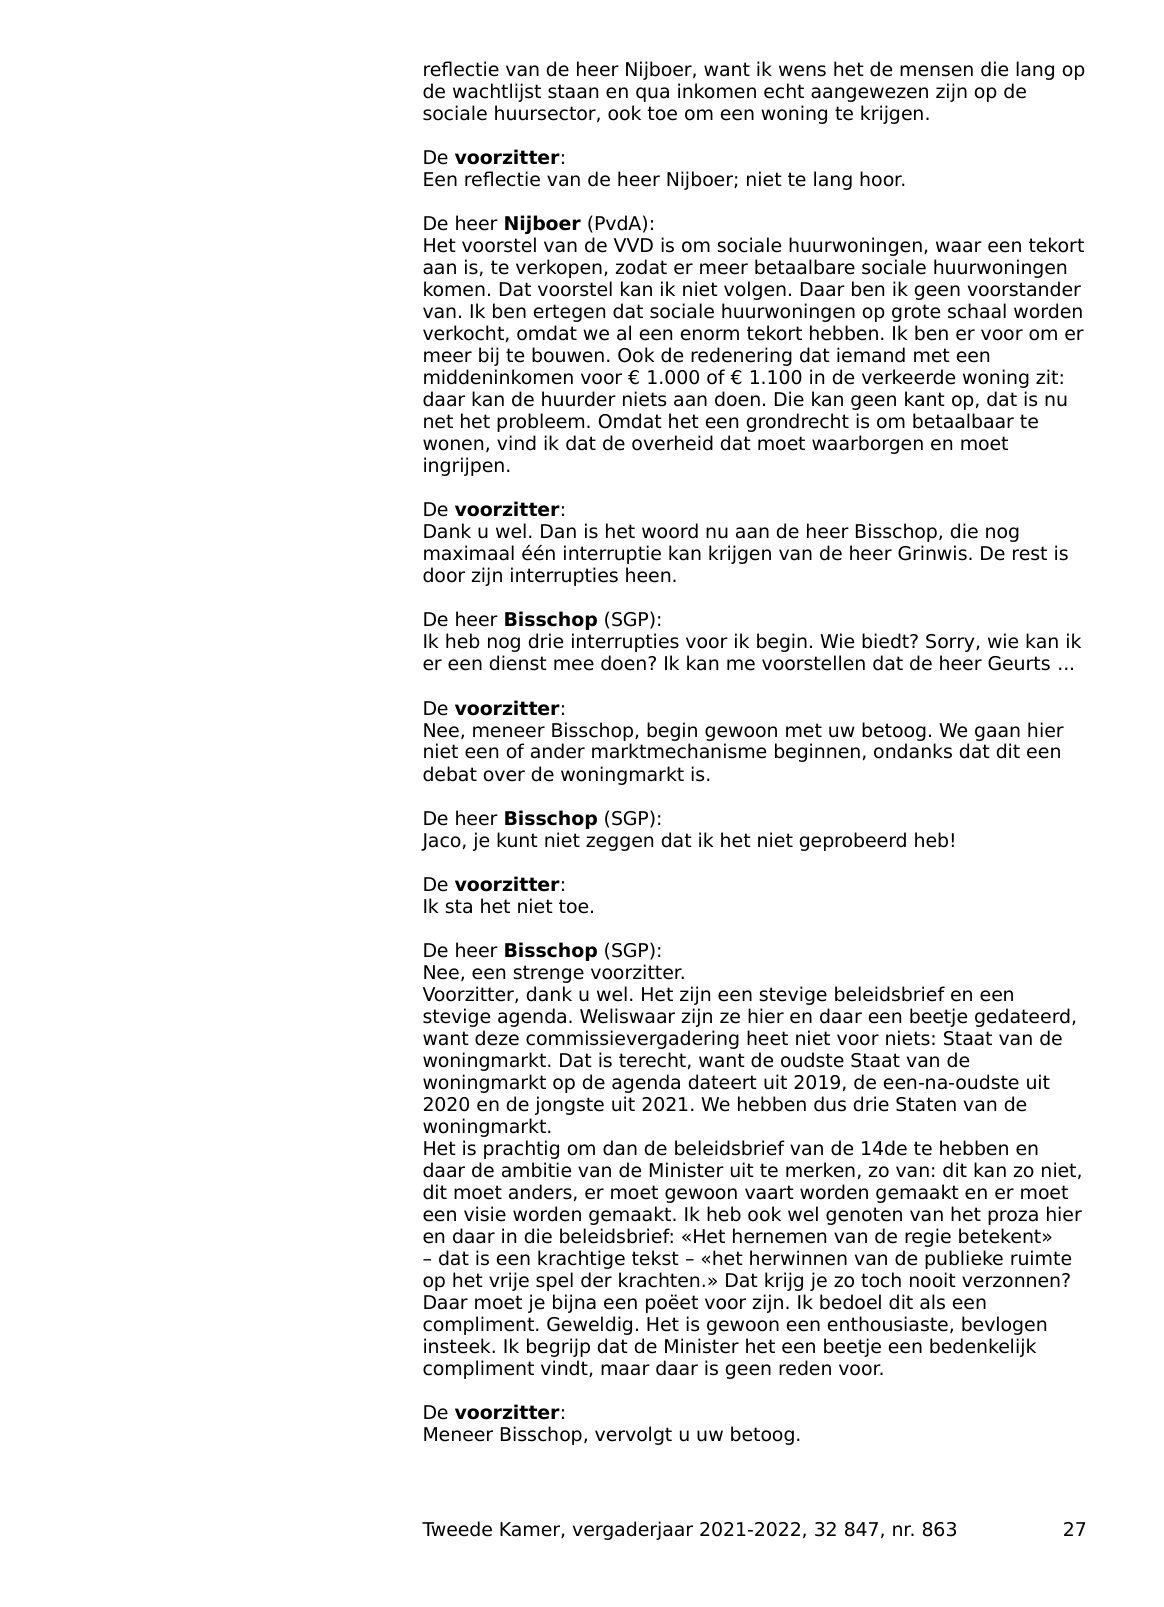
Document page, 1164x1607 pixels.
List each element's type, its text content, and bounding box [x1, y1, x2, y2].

text Meneer Bisschop, vervolgt u uw betoog. [422, 1424, 1087, 1446]
text Een reflectie van de heer Nijboer; niet te lang hoor. [422, 169, 1087, 191]
text Ik sta het niet toe. [422, 896, 1087, 918]
text Het is prachtig om dan de beleidsbrief van de 14de te hebben en daar de ambitie van de Minister uit te merken, zo van: dit kan zo niet, dit moet anders, er moet gewoon vaart worden gemaakt en er moet een visie worden gemaakt. Ik heb ook wel genoten van het proza hier en daar in die beleidsbrief: «Het hernemen van de regie betekent» – dat is een krachtige tekst – «het herwinnen van de publieke ruimte op het vrije spel der krachten.» Dat krijg je zo toch nooit verzonnen? Daar moet je bijna een poëet voor zijn. Ik bedoel dit als een compliment. Geweldig. Het is gewoon een enthousiaste, bevlogen insteek. Ik begrijp dat de Minister het een beetje een bedenkelijk compliment vindt, maar daar is geen reden voor. [422, 1138, 1087, 1379]
text Nee, meneer Bisschop, begin gewoon met uw betoog. We gaan hier niet een of ander marktmechanisme beginnen, ondanks dat dit een debat over de woningmarkt is. [422, 719, 1087, 785]
text Het voorstel van de VVD is om sociale huurwoningen, waar een tekort aan is, te verkopen, zodat er meer betaalbare sociale huurwoningen komen. Dat voorstel kan ik niet volgen. Daar ben ik geen voorstander van. Ik ben ertegen dat sociale huurwoningen op grote schaal worden verkocht, omdat we al een enorm tekort hebben. Ik ben er voor om er meer bij te bouwen. Ook de redenering dat iemand met een middeninkomen voor € 1.000 of € 1.100 in de verkeerde woning zit: daar kan de huurder niets aan doen. Die kan geen kant op, dat is nu net het probleem. Omdat het een grondrecht is om betaalbaar te wonen, vind ik dat de overheid dat moet waarborgen en moet ingrijpen. [422, 235, 1087, 477]
text Jaco, je kunt niet zeggen dat ik het niet geprobeerd heb! [422, 829, 1087, 852]
text Ik heb nog drie interrupties voor ik begin. Wie biedt? Sorry, wie kan ik er een dienst mee doen? Ik kan me voorstellen dat de heer Geurts ... [422, 631, 1087, 675]
text De voorzitter: [422, 1402, 1087, 1424]
text De heer Bisschop (SGP): [422, 940, 1087, 962]
text De voorzitter: [422, 147, 1087, 169]
text Dank u wel. Dan is het woord nu aan de heer Bisschop, die nog maximaal één interruptie kan krijgen van de heer Grinwis. De rest is door zijn interrupties heen. [422, 521, 1087, 587]
text De voorzitter: [422, 499, 1087, 521]
text De heer Bisschop (SGP): [422, 808, 1087, 829]
text Nee, een strenge voorzitter. [422, 962, 1087, 984]
text reflectie van de heer Nijboer, want ik wens het de mensen die lang op de wachtlijst staan en qua inkomen echt aangewezen zijn op de sociale huursector, ook toe om een woning te krijgen. [422, 59, 1087, 125]
text De voorzitter: [422, 874, 1087, 896]
text De heer Bisschop (SGP): [422, 609, 1087, 631]
text De heer Nijboer (PvdA): [422, 213, 1087, 235]
text Voorzitter, dank u wel. Het zijn een stevige beleidsbrief en een stevige agenda. Weliswaar zijn ze hier en daar een beetje gedateerd, want deze commissievergadering heet niet voor niets: Staat van de woningmarkt. Dat is terecht, want de oudste Staat van de woningmarkt op de agenda dateert uit 2019, de een-na-oudste uit 2020 en de jongste uit 2021. We hebben dus drie Staten van de woningmarkt. [422, 984, 1087, 1138]
text De voorzitter: [422, 697, 1087, 719]
